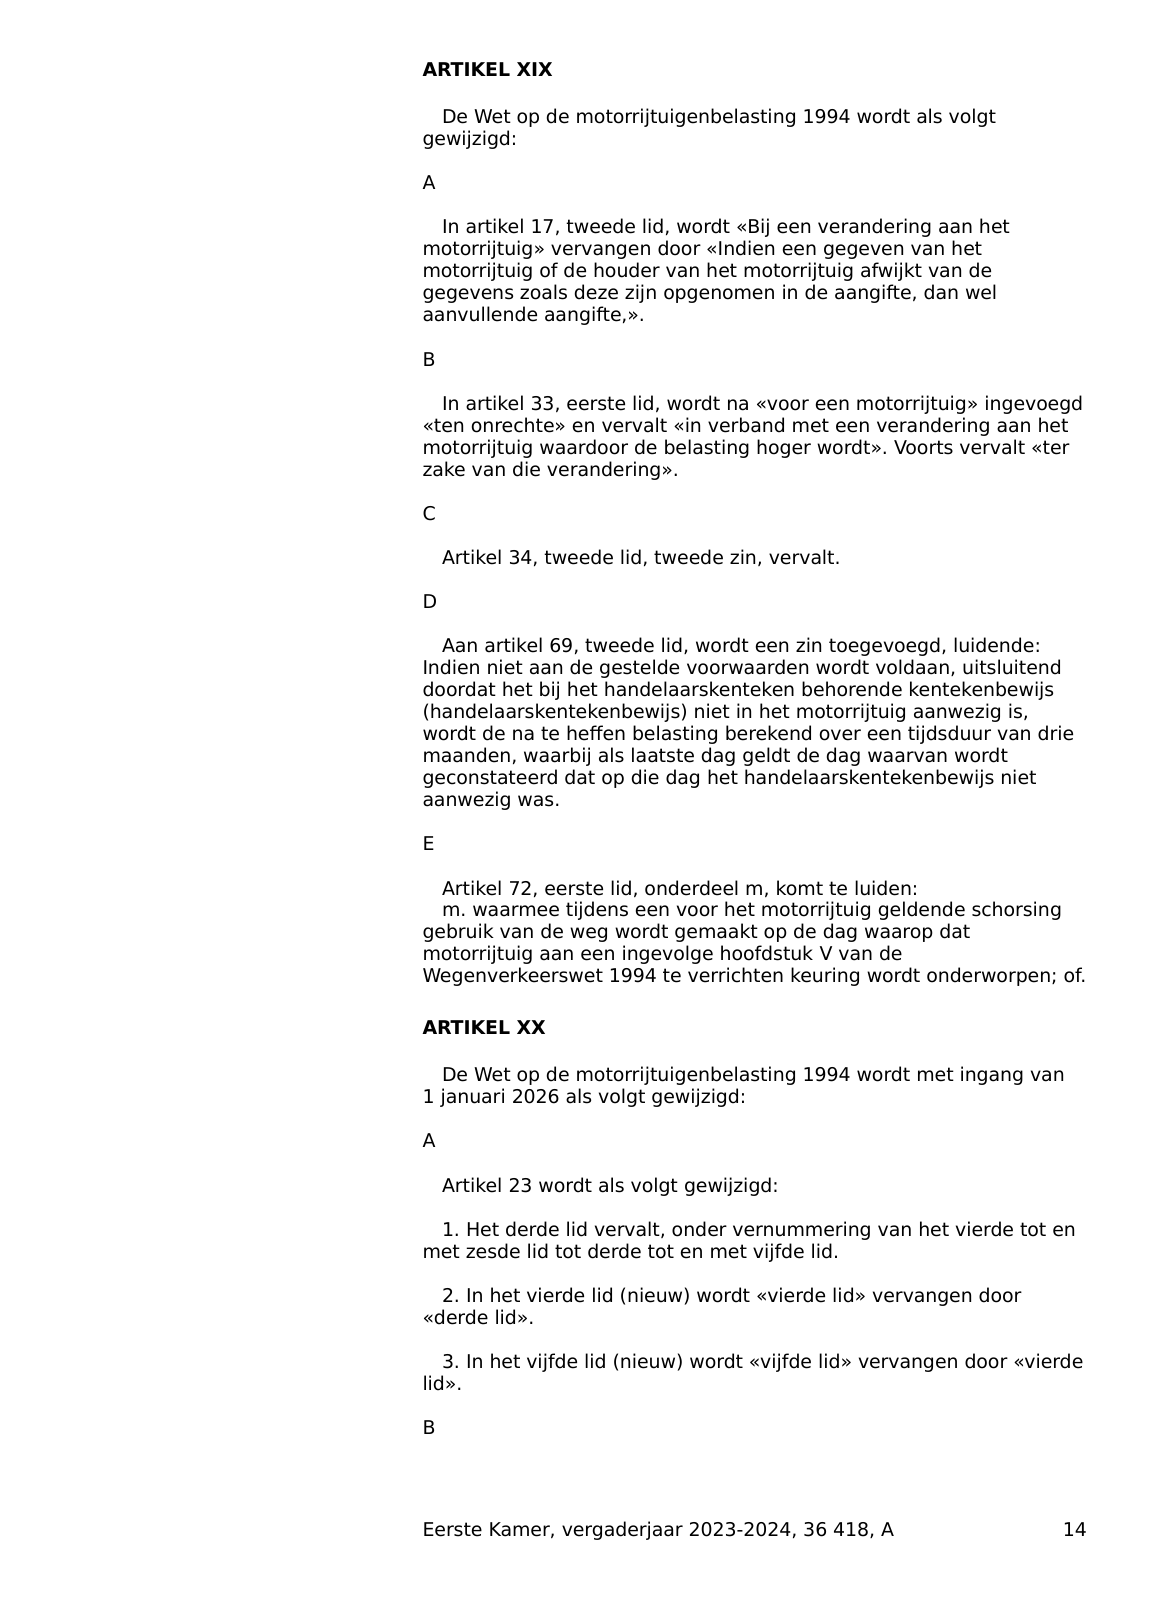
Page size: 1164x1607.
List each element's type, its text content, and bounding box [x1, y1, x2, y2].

text D [422, 591, 1087, 613]
text B [422, 348, 1087, 370]
text C [422, 503, 1087, 525]
text In artikel 17, tweede lid, wordt «Bij een verandering aan het motorrijtuig» vervangen door «Indien een gegeven van het motorrijtuig of de houder van het motorrijtuig afwijkt van de gegevens zoals deze zijn opgenomen in de aangifte, dan wel aanvullende aangifte,». [422, 216, 1087, 326]
text 1. Het derde lid vervalt, onder vernummering van het vierde tot en met zesde lid tot derde tot en met vijfde lid. [422, 1219, 1087, 1263]
text m. waarmee tijdens een voor het motorrijtuig geldende schorsing gebruik van de weg wordt gemaakt op de dag waarop dat motorrijtuig aan een ingevolge hoofdstuk V van de Wegenverkeerswet 1994 te verrichten keuring wordt onderworpen; of. [422, 899, 1087, 987]
text Aan artikel 69, tweede lid, wordt een zin toegevoegd, luidende: Indien niet aan de gestelde voorwaarden wordt voldaan, uitsluitend doordat het bij het handelaarskenteken behorende kentekenbewijs (handelaarskentekenbewijs) niet in het motorrijtuig aanwezig is, wordt de na te heffen belasting berekend over een tijdsduur van drie maanden, waarbij als laatste dag geldt de dag waarvan wordt geconstateerd dat op die dag het handelaarskentekenbewijs niet aanwezig was. [422, 635, 1087, 811]
text In artikel 33, eerste lid, wordt na «voor een motorrijtuig» ingevoegd «ten onrechte» en vervalt «in verband met een verandering aan het motorrijtuig waardoor de belasting hoger wordt». Voorts vervalt «ter zake van die verandering». [422, 393, 1087, 481]
subtitle ARTIKEL XX [422, 1017, 1087, 1039]
text 3. In het vijfde lid (nieuw) wordt «vijfde lid» vervangen door «vierde lid». [422, 1351, 1087, 1395]
text Artikel 34, tweede lid, tweede zin, vervalt. [422, 547, 1087, 569]
text Artikel 23 wordt als volgt gewijzigd: [422, 1174, 1087, 1197]
subtitle ARTIKEL XIX [422, 59, 1087, 81]
text A [422, 172, 1087, 194]
text B [422, 1417, 1087, 1439]
text Artikel 72, eerste lid, onderdeel m, komt te luiden: [422, 877, 1087, 899]
text E [422, 833, 1087, 855]
text De Wet op de motorrijtuigenbelasting 1994 wordt als volgt gewijzigd: [422, 106, 1087, 150]
text A [422, 1130, 1087, 1152]
text De Wet op de motorrijtuigenbelasting 1994 wordt met ingang van 1 januari 2026 als volgt gewijzigd: [422, 1064, 1087, 1108]
text 2. In het vierde lid (nieuw) wordt «vierde lid» vervangen door «derde lid». [422, 1285, 1087, 1329]
